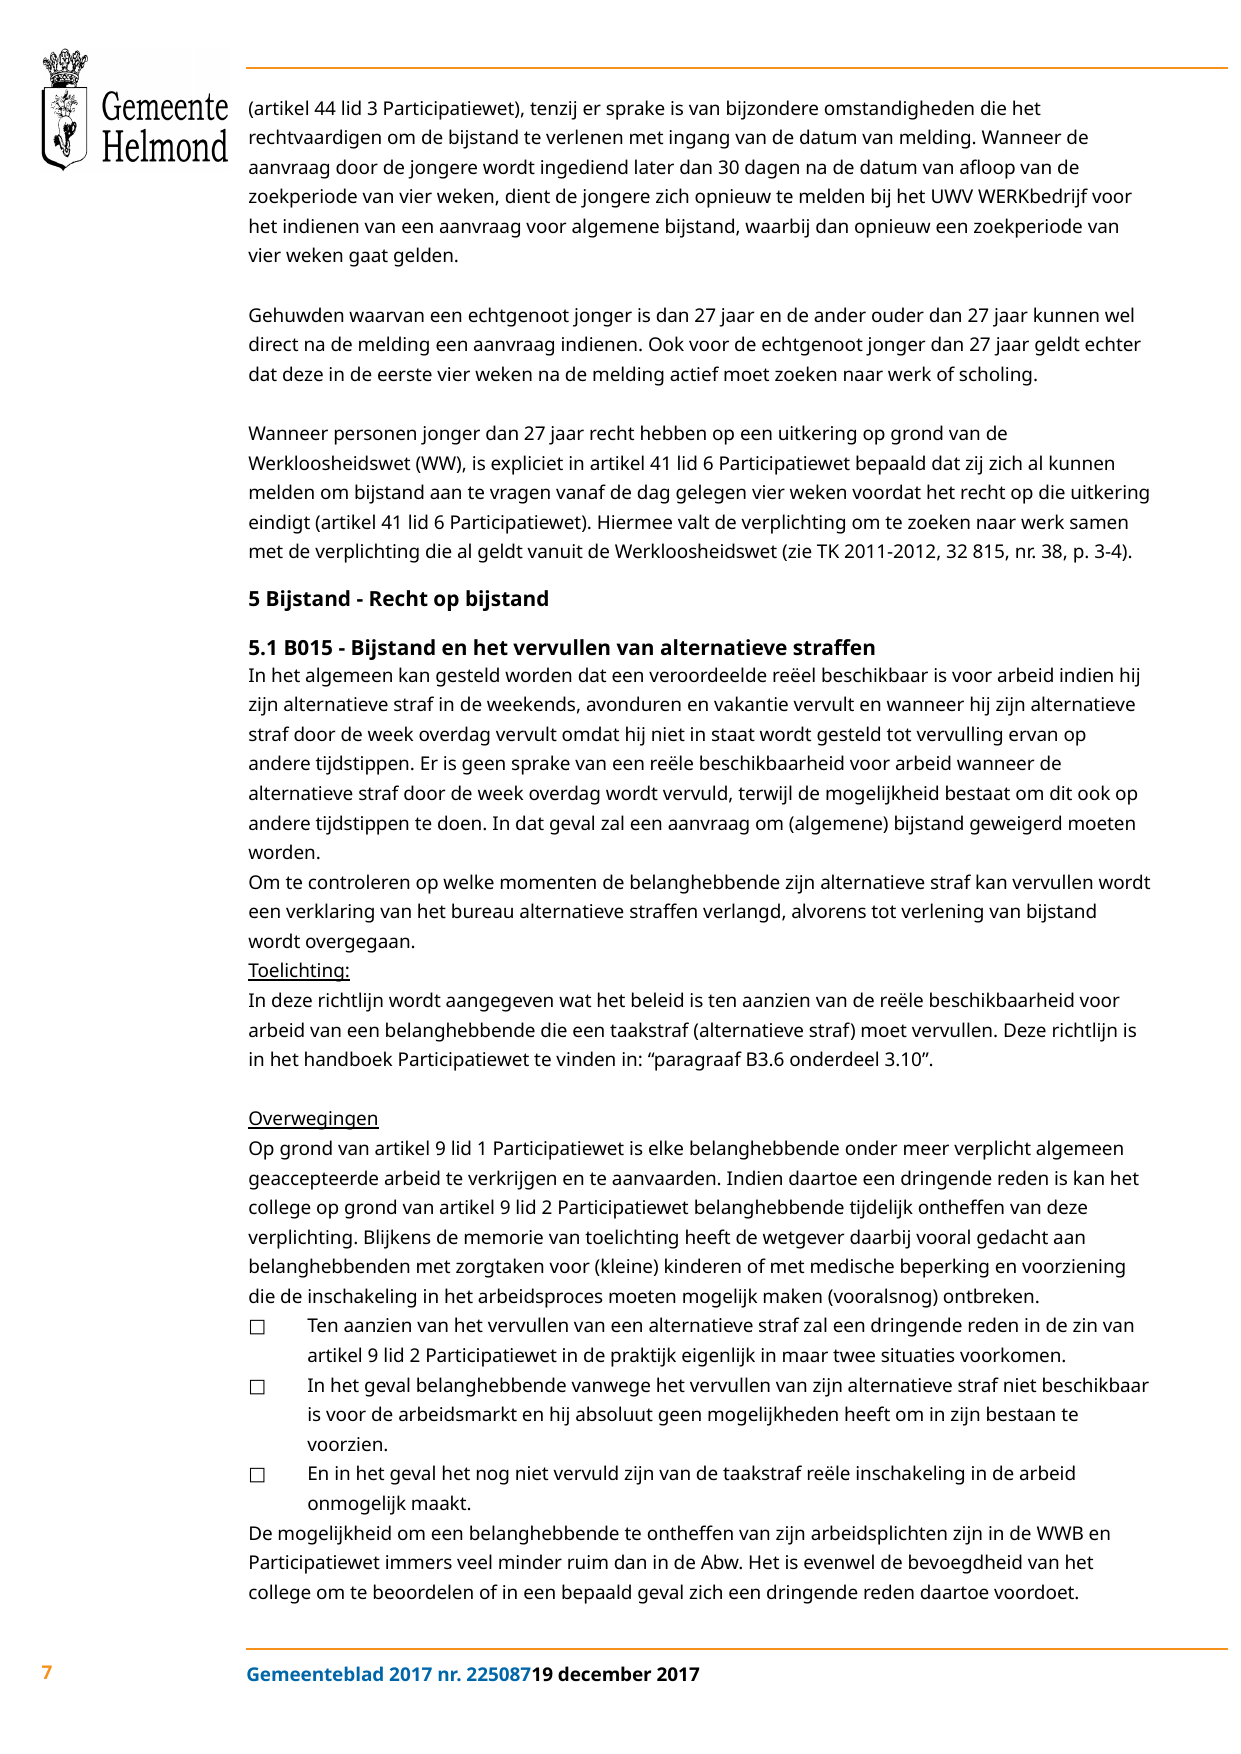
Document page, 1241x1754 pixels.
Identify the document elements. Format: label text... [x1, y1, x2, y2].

text In het algemeen kan gesteld worden dat een veroordeelde reëel beschikbaar is voor arbeid indien hij zijn alternatieve straf in de weekends, avonduren en vakantie vervult en wanneer hij zijn alternatieve straf door de week overdag vervult omdat hij niet in staat wordt gesteld tot vervulling ervan op andere tijdstippen. Er is geen sprake van een reële beschikbaarheid voor arbeid wanneer de alternatieve straf door de week overdag wordt vervuld, terwijl de mogelijkheid bestaat om dit ook op andere tijdstippen te doen. In dat geval zal een aanvraag om (algemene) bijstand geweigerd moeten worden. [248, 662, 1152, 865]
text 5.1 B015 - Bijstand en het vervullen van alternatieve straffen [248, 633, 1152, 662]
list Ten aanzien van het vervullen van een alternatieve straf zal een dringende reden in de zin van artikel 9 lid 2 Participatiewet in de praktijk eigenlijk in maar twee situaties voorkomen. [248, 1313, 1152, 1368]
list En in het geval het nog niet vervuld zijn van de taakstraf reële inschakeling in de arbeid onmogelijk maakt. [248, 1461, 1152, 1516]
text Wanneer personen jonger dan 27 jaar recht hebben op een uitkering op grond van de Werkloosheidswet (WW), is expliciet in artikel 41 lid 6 Participatiewet bepaald dat zij zich al kunnen melden om bijstand aan te vragen vanaf de dag gelegen vier weken voordat het recht op die uitkering eindigt (artikel 41 lid 6 Participatiewet). Hiermee valt de verplichting om te zoeken naar werk samen met de verplichting die al geldt vanuit de Werkloosheidswet (zie TK 2011-2012, 32 815, nr. 38, p. 3-4). [248, 420, 1152, 564]
text Gehuwden waarvan een echtgenoot jonger is dan 27 jaar en de ander ouder dan 27 jaar kunnen wel direct na de melding een aanvraag indienen. Ook voor de echtgenoot jonger dan 27 jaar geldt echter dat deze in de eerste vier weken na de melding actief moet zoeken naar werk of scholing. [248, 302, 1152, 387]
text (artikel 44 lid 3 Participatiewet), tenzij er sprake is van bijzondere omstandigheden die het rechtvaardigen om de bijstand te verlenen met ingang van de datum van melding. Wanneer de aanvraag door de jongere wordt ingediend later dan 30 dagen na de datum van afloop van de zoekperiode van vier weken, dient de jongere zich opnieuw te melden bij het UWV WERKbedrijf voor het indienen van een aanvraag voor algemene bijstand, waarbij dan opnieuw een zoekperiode van vier weken gaat gelden. [248, 95, 1152, 268]
picture [41, 47, 231, 172]
text Op grond van artikel 9 lid 1 Participatiewet is elke belanghebbende onder meer verplicht algemeen geaccepteerde arbeid te verkrijgen en te aanvaarden. Indien daartoe een dringende reden is kan het college op grond van artikel 9 lid 2 Participatiewet belanghebbende tijdelijk ontheffen van deze verplichting. Blijkens de memorie van toelichting heeft de wetgever daarbij vooral gedacht aan belanghebbenden met zorgtaken voor (kleine) kinderen of met medische beperking en voorziening die de inschakeling in het arbeidsproces moeten mogelijk maken (vooralsnog) ontbreken. [248, 1135, 1152, 1309]
text Om te controleren op welke momenten de belanghebbende zijn alternatieve straf kan vervullen wordt een verklaring van het bureau alternatieve straffen verlangd, alvorens tot verlening van bijstand wordt overgegaan. [248, 869, 1152, 954]
text 5 Bijstand - Recht op bijstand [248, 584, 1152, 613]
text Toelichting: [248, 958, 1152, 983]
text In deze richtlijn wordt aangegeven wat het beleid is ten aanzien van de reële beschikbaarheid voor arbeid van een belanghebbende die een taakstraf (alternatieve straf) moet vervullen. Deze richtlijn is in het handboek Participatiewet te vinden in: “paragraaf B3.6 onderdeel 3.10”. [248, 987, 1152, 1072]
text De mogelijkheid om een belanghebbende te ontheffen van zijn arbeidsplichten zijn in de WWB en Participatiewet immers veel minder ruim dan in de Abw. Het is evenwel de bevoegdheid van het college om te beoordelen of in een bepaald geval zich een dringende reden daartoe voordoet. [248, 1520, 1152, 1605]
text Overwegingen [248, 1106, 1152, 1131]
list In het geval belanghebbende vanwege het vervullen van zijn alternatieve straf niet beschikbaar is voor de arbeidsmarkt en hij absoluut geen mogelijkheden heeft om in zijn bestaan te voorzien. [248, 1372, 1152, 1457]
